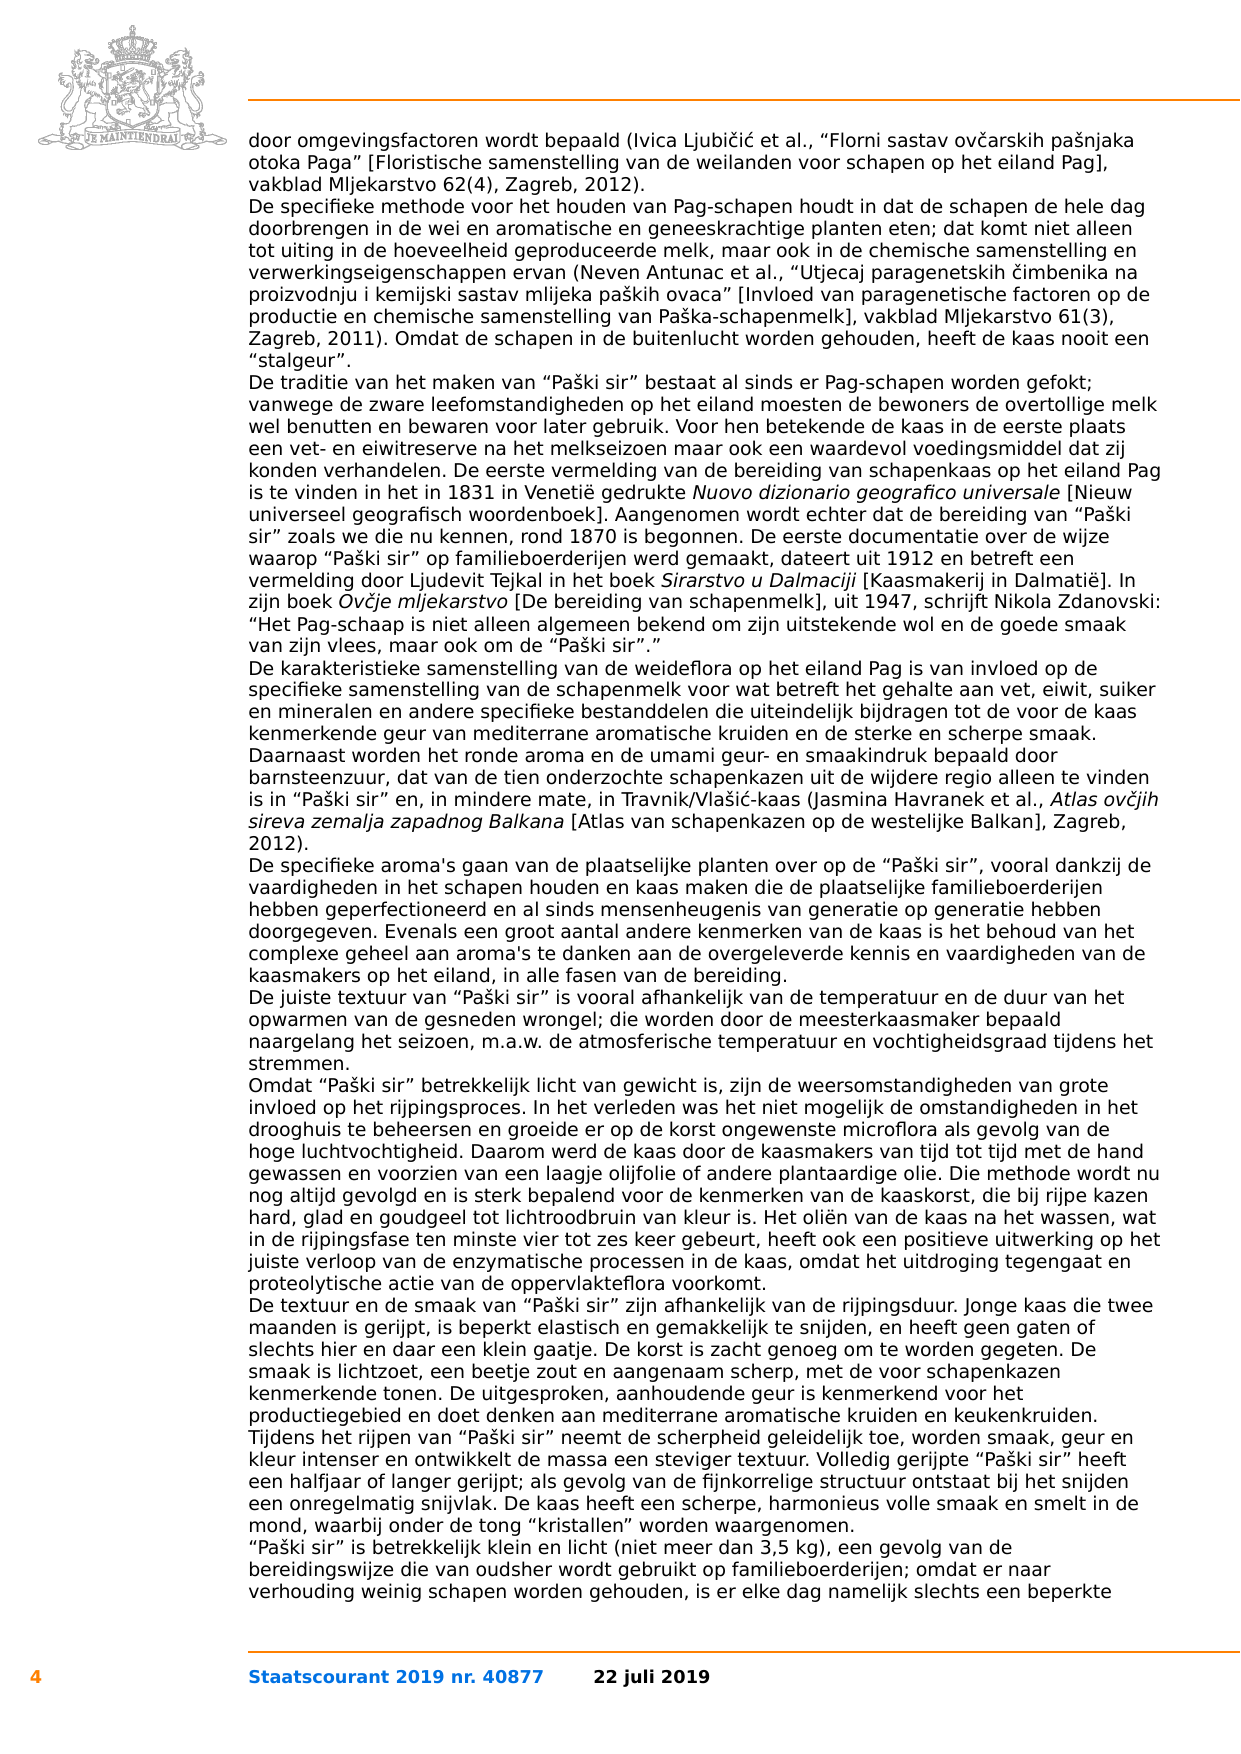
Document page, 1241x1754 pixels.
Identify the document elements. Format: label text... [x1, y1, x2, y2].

text “Paški sir” is betrekkelijk klein en licht (niet meer dan 3,5 kg), een gevolg van de bereidingswijze die van oudsher wordt gebruikt op familieboerderijen; omdat er naar verhouding weinig schapen worden gehouden, is er elke dag namelijk slechts een beperkte [248, 1537, 1163, 1602]
text De specifieke aroma's gaan van de plaatselijke planten over op de “Paški sir”, vooral dankzij de vaardigheden in het schapen houden en kaas maken die de plaatselijke familieboerderijen hebben geperfectioneerd en al sinds mensenheugenis van generatie op generatie hebben doorgegeven. Evenals een groot aantal andere kenmerken van de kaas is het behoud van het complexe geheel aan aroma's te danken aan de overgeleverde kennis en vaardigheden van de kaasmakers op het eiland, in alle fasen van de bereiding. [248, 855, 1163, 987]
text De karakteristieke samenstelling van de weideflora op het eiland Pag is van invloed op de specifieke samenstelling van de schapenmelk voor wat betreft het gehalte aan vet, eiwit, suiker en mineralen en andere specifieke bestanddelen die uiteindelijk bijdragen tot de voor de kaas kenmerkende geur van mediterrane aromatische kruiden en de sterke en scherpe smaak. Daarnaast worden het ronde aroma en de umami geur- en smaakindruk bepaald door barnsteenzuur, dat van de tien onderzochte schapenkazen uit de wijdere regio alleen te vinden is in “Paški sir” en, in mindere mate, in Travnik/Vlašić-kaas (Jasmina Havranek et al., Atlas ovčjih sireva zemalja zapadnog Balkana [Atlas van schapenkazen op de westelijke Balkan], Zagreb, 2012). [248, 657, 1163, 855]
text door omgevingsfactoren wordt bepaald (Ivica Ljubičić et al., “Florni sastav ovčarskih pašnjaka otoka Paga” [Floristische samenstelling van de weilanden voor schapen op het eiland Pag], vakblad Mljekarstvo 62(4), Zagreb, 2012). [248, 130, 1163, 196]
picture [38, 25, 227, 150]
text De textuur en de smaak van “Paški sir” zijn afhankelijk van de rijpingsduur. Jonge kaas die twee maanden is gerijpt, is beperkt elastisch en gemakkelijk te snijden, en heeft geen gaten of slechts hier en daar een klein gaatje. De korst is zacht genoeg om te worden gegeten. De smaak is lichtzoet, een beetje zout en aangenaam scherp, met de voor schapenkazen kenmerkende tonen. De uitgesproken, aanhoudende geur is kenmerkend voor het productiegebied en doet denken aan mediterrane aromatische kruiden en keukenkruiden. [248, 1295, 1163, 1427]
text De specifieke methode voor het houden van Pag-schapen houdt in dat de schapen de hele dag doorbrengen in de wei en aromatische en geneeskrachtige planten eten; dat komt niet alleen tot uiting in de hoeveelheid geproduceerde melk, maar ook in de chemische samenstelling en verwerkingseigenschappen ervan (Neven Antunac et al., “Utjecaj paragenetskih čimbenika na proizvodnju i kemijski sastav mlijeka paških ovaca” [Invloed van paragenetische factoren op de productie en chemische samenstelling van Paška-schapenmelk], vakblad Mljekarstvo 61(3), Zagreb, 2011). Omdat de schapen in de buitenlucht worden gehouden, heeft de kaas nooit een “stalgeur”. [248, 196, 1163, 372]
text De traditie van het maken van “Paški sir” bestaat al sinds er Pag-schapen worden gefokt; vanwege de zware leefomstandigheden op het eiland moesten de bewoners de overtollige melk wel benutten en bewaren voor later gebruik. Voor hen betekende de kaas in de eerste plaats een vet- en eiwitreserve na het melkseizoen maar ook een waardevol voedingsmiddel dat zij konden verhandelen. De eerste vermelding van de bereiding van schapenkaas op het eiland Pag is te vinden in het in 1831 in Venetië gedrukte Nuovo dizionario geografico universale [Nieuw universeel geografisch woordenboek]. Aangenomen wordt echter dat de bereiding van “Paški sir” zoals we die nu kennen, rond 1870 is begonnen. De eerste documentatie over de wijze waarop “Paški sir” op familieboerderijen werd gemaakt, dateert uit 1912 en betreft een vermelding door Ljudevit Tejkal in het boek Sirarstvo u Dalmaciji [Kaasmakerij in Dalmatië]. In zijn boek Ovčje mljekarstvo [De bereiding van schapenmelk], uit 1947, schrijft Nikola Zdanovski: “Het Pag-schaap is niet alleen algemeen bekend om zijn uitstekende wol en de goede smaak van zijn vlees, maar ook om de “Paški sir”.” [248, 372, 1163, 657]
text Omdat “Paški sir” betrekkelijk licht van gewicht is, zijn de weersomstandigheden van grote invloed op het rijpingsproces. In het verleden was het niet mogelijk de omstandigheden in het drooghuis te beheersen en groeide er op de korst ongewenste microflora als gevolg van de hoge luchtvochtigheid. Daarom werd de kaas door de kaasmakers van tijd tot tijd met de hand gewassen en voorzien van een laagje olijfolie of andere plantaardige olie. Die methode wordt nu nog altijd gevolgd en is sterk bepalend voor de kenmerken van de kaaskorst, die bij rijpe kazen hard, glad en goudgeel tot lichtroodbruin van kleur is. Het oliën van de kaas na het wassen, wat in de rijpingsfase ten minste vier tot zes keer gebeurt, heeft ook een positieve uitwerking op het juiste verloop van de enzymatische processen in de kaas, omdat het uitdroging tegengaat en proteolytische actie van de oppervlakteflora voorkomt. [248, 1075, 1163, 1295]
text Tijdens het rijpen van “Paški sir” neemt de scherpheid geleidelijk toe, worden smaak, geur en kleur intenser en ontwikkelt de massa een steviger textuur. Volledig gerijpte “Paški sir” heeft een halfjaar of langer gerijpt; als gevolg van de fijnkorrelige structuur ontstaat bij het snijden een onregelmatig snijvlak. De kaas heeft een scherpe, harmonieus volle smaak en smelt in de mond, waarbij onder de tong “kristallen” worden waargenomen. [248, 1427, 1163, 1537]
text De juiste textuur van “Paški sir” is vooral afhankelijk van de temperatuur en de duur van het opwarmen van de gesneden wrongel; die worden door de meesterkaasmaker bepaald naargelang het seizoen, m.a.w. de atmosferische temperatuur en vochtigheidsgraad tijdens het stremmen. [248, 987, 1163, 1075]
